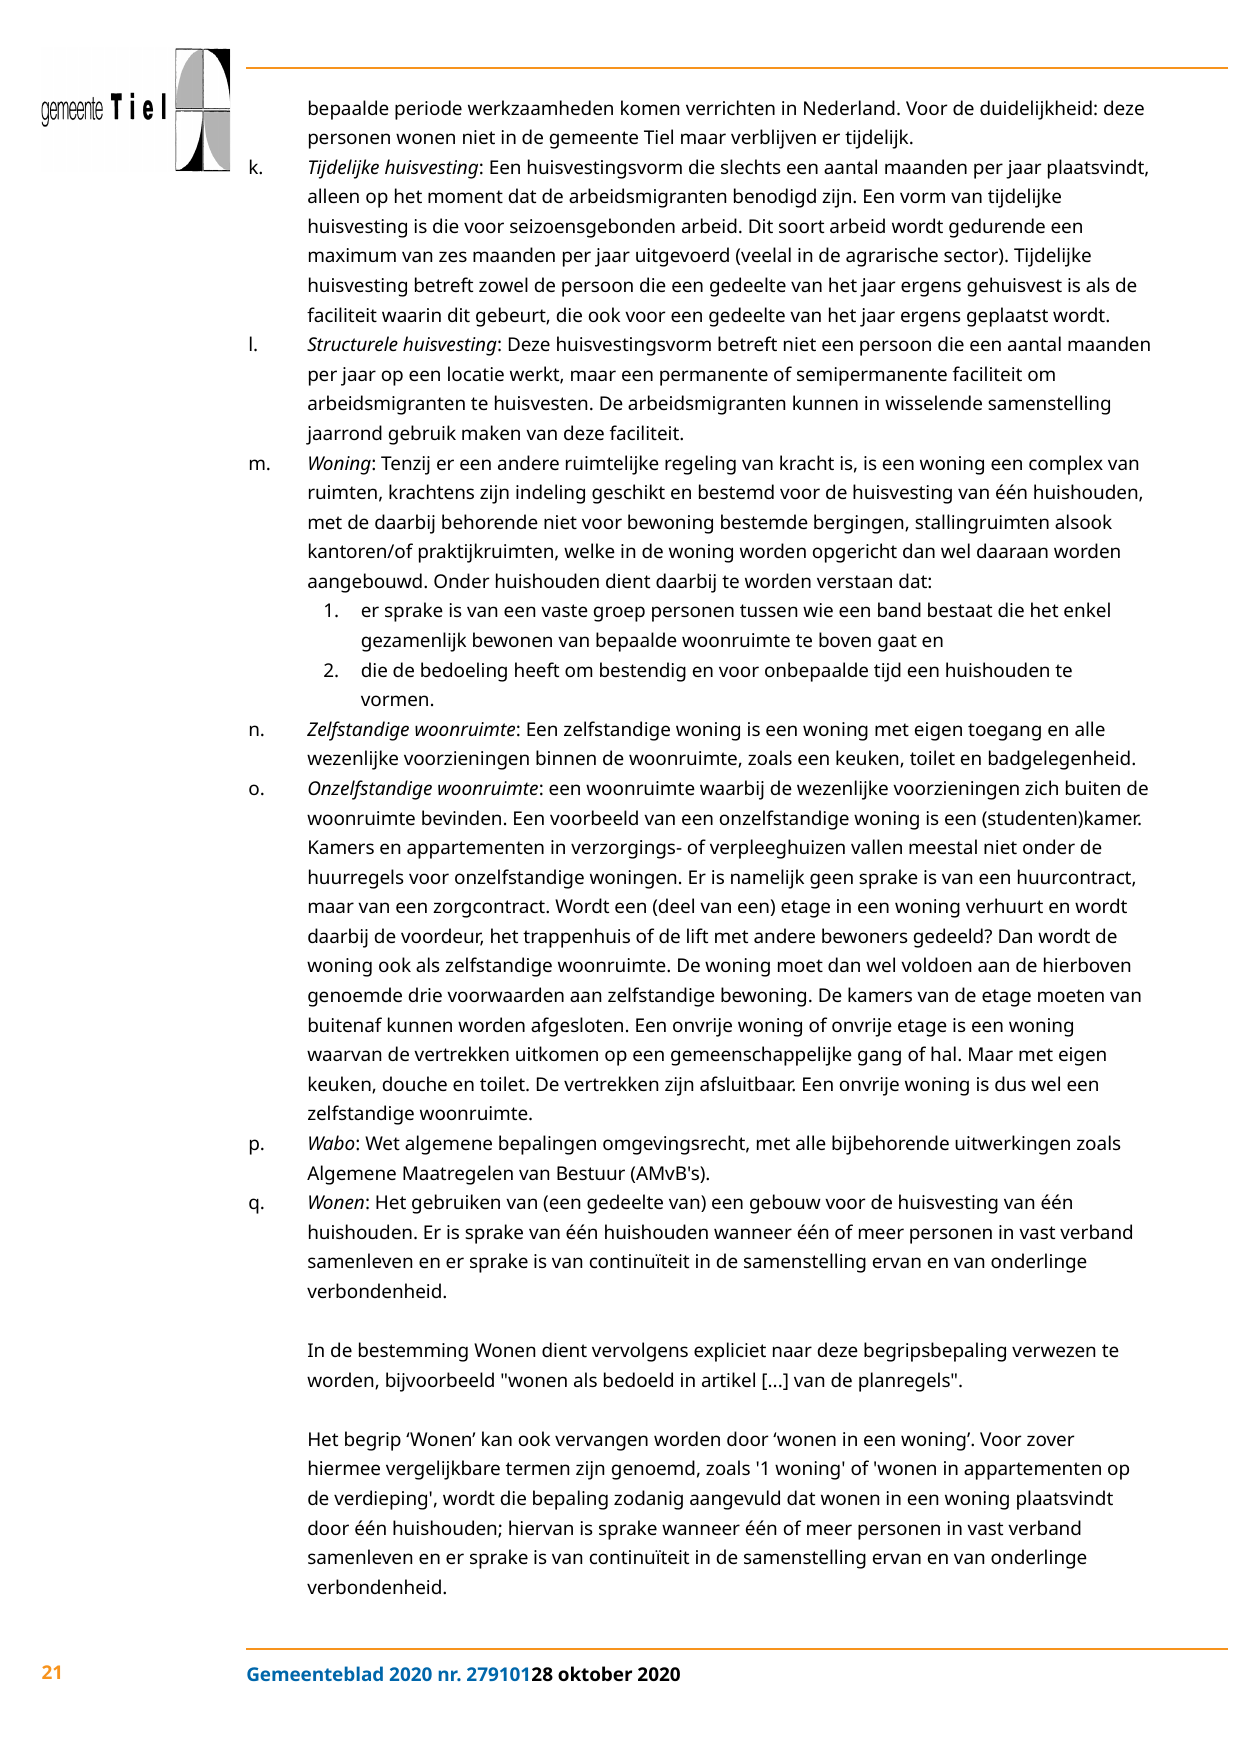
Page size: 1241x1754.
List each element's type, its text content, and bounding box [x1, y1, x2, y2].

list Wabo: Wet algemene bepalingen omgevingsrecht, met alle bijbehorende uitwerkingen zoals Algemene Maatregelen van Bestuur (AMvB's). [248, 1130, 1152, 1186]
list Wonen: Het gebruiken van (een gedeelte van) een gebouw voor de huisvesting van één huishouden. Er is sprake van één huishouden wanneer één of meer personen in vast verband samenleven en er sprake is van continuïteit in de samenstelling ervan en van onderlinge verbondenheid. [248, 1189, 1152, 1304]
list er sprake is van een vaste groep personen tussen wie een band bestaat die het enkel gezamenlijk bewonen van bepaalde woonruimte te boven gaat en [323, 598, 1152, 653]
list Zelfstandige woonruimte: Een zelfstandige woning is een woning met eigen toegang en alle wezenlijke voorzieningen binnen de woonruimte, zoals een keuken, toilet en badgelegenheid. [248, 716, 1152, 771]
list Tijdelijke huisvesting: Een huisvestingsvorm die slechts een aantal maanden per jaar plaatsvindt, alleen op het moment dat de arbeidsmigranten benodigd zijn. Een vorm van tijdelijke huisvesting is die voor seizoensgebonden arbeid. Dit soort arbeid wordt gedurende een maximum van zes maanden per jaar uitgevoerd (veelal in de agrarische sector). Tijdelijke huisvesting betreft zowel de persoon die een gedeelte van het jaar ergens gehuisvest is als de faciliteit waarin dit gebeurt, die ook voor een gedeelte van het jaar ergens geplaatst wordt. [248, 154, 1152, 328]
list Structurele huisvesting: Deze huisvestingsvorm betreft niet een persoon die een aantal maanden per jaar op een locatie werkt, maar een permanente of semipermanente faciliteit om arbeidsmigranten te huisvesten. De arbeidsmigranten kunnen in wisselende samenstelling jaarrond gebruik maken van deze faciliteit. [248, 331, 1152, 446]
list Woning: Tenzij er een andere ruimtelijke regeling van kracht is, is een woning een complex van ruimten, krachtens zijn indeling geschikt en bestemd voor de huisvesting van één huishouden, met de daarbij behorende niet voor bewoning bestemde bergingen, stallingruimten alsook kantoren/of praktijkruimten, welke in de woning worden opgericht dan wel daaraan worden aangebouwd. Onder huishouden dient daarbij te worden verstaan dat: [248, 450, 1152, 594]
list In de bestemming Wonen dient vervolgens expliciet naar deze begripsbepaling verwezen te worden, bijvoorbeeld "wonen als bedoeld in artikel [...] van de planregels". [248, 1337, 1152, 1393]
list Het begrip ‘Wonen’ kan ook vervangen worden door ‘wonen in een woning’. Voor zover hiermee vergelijkbare termen zijn genoemd, zoals '1 woning' of 'wonen in appartementen op de verdieping', wordt die bepaling zodanig aangevuld dat wonen in een woning plaatsvindt door één huishouden; hiervan is sprake wanneer één of meer personen in vast verband samenleven en er sprake is van continuïteit in de samenstelling ervan en van onderlinge verbondenheid. [248, 1426, 1152, 1600]
list Onzelfstandige woonruimte: een woonruimte waarbij de wezenlijke voorzieningen zich buiten de woonruimte bevinden. Een voorbeeld van een onzelfstandige woning is een (studenten)kamer. Kamers en appartementen in verzorgings- of verpleeghuizen vallen meestal niet onder de huurregels voor onzelfstandige woningen. Er is namelijk geen sprake is van een huurcontract, maar van een zorgcontract. Wordt een (deel van een) etage in een woning verhuurt en wordt daarbij de voordeur, het trappenhuis of de lift met andere bewoners gedeeld? Dan wordt de woning ook als zelfstandige woonruimte. De woning moet dan wel voldoen aan de hierboven genoemde drie voorwaarden aan zelfstandige bewoning. De kamers van de etage moeten van buitenaf kunnen worden afgesloten. Een onvrije woning of onvrije etage is een woning waarvan de vertrekken uitkomen op een gemeenschappelijke gang of hal. Maar met eigen keuken, douche en toilet. De vertrekken zijn afsluitbaar. Een onvrije woning is dus wel een zelfstandige woonruimte. [248, 775, 1152, 1126]
list die de bedoeling heeft om bestendig en voor onbepaalde tijd een huishouden te vormen. [323, 657, 1152, 712]
list bepaalde periode werkzaamheden komen verrichten in Nederland. Voor de duidelijkheid: deze personen wonen niet in de gemeente Tiel maar verblijven er tijdelijk. [248, 95, 1152, 150]
picture [41, 47, 231, 172]
